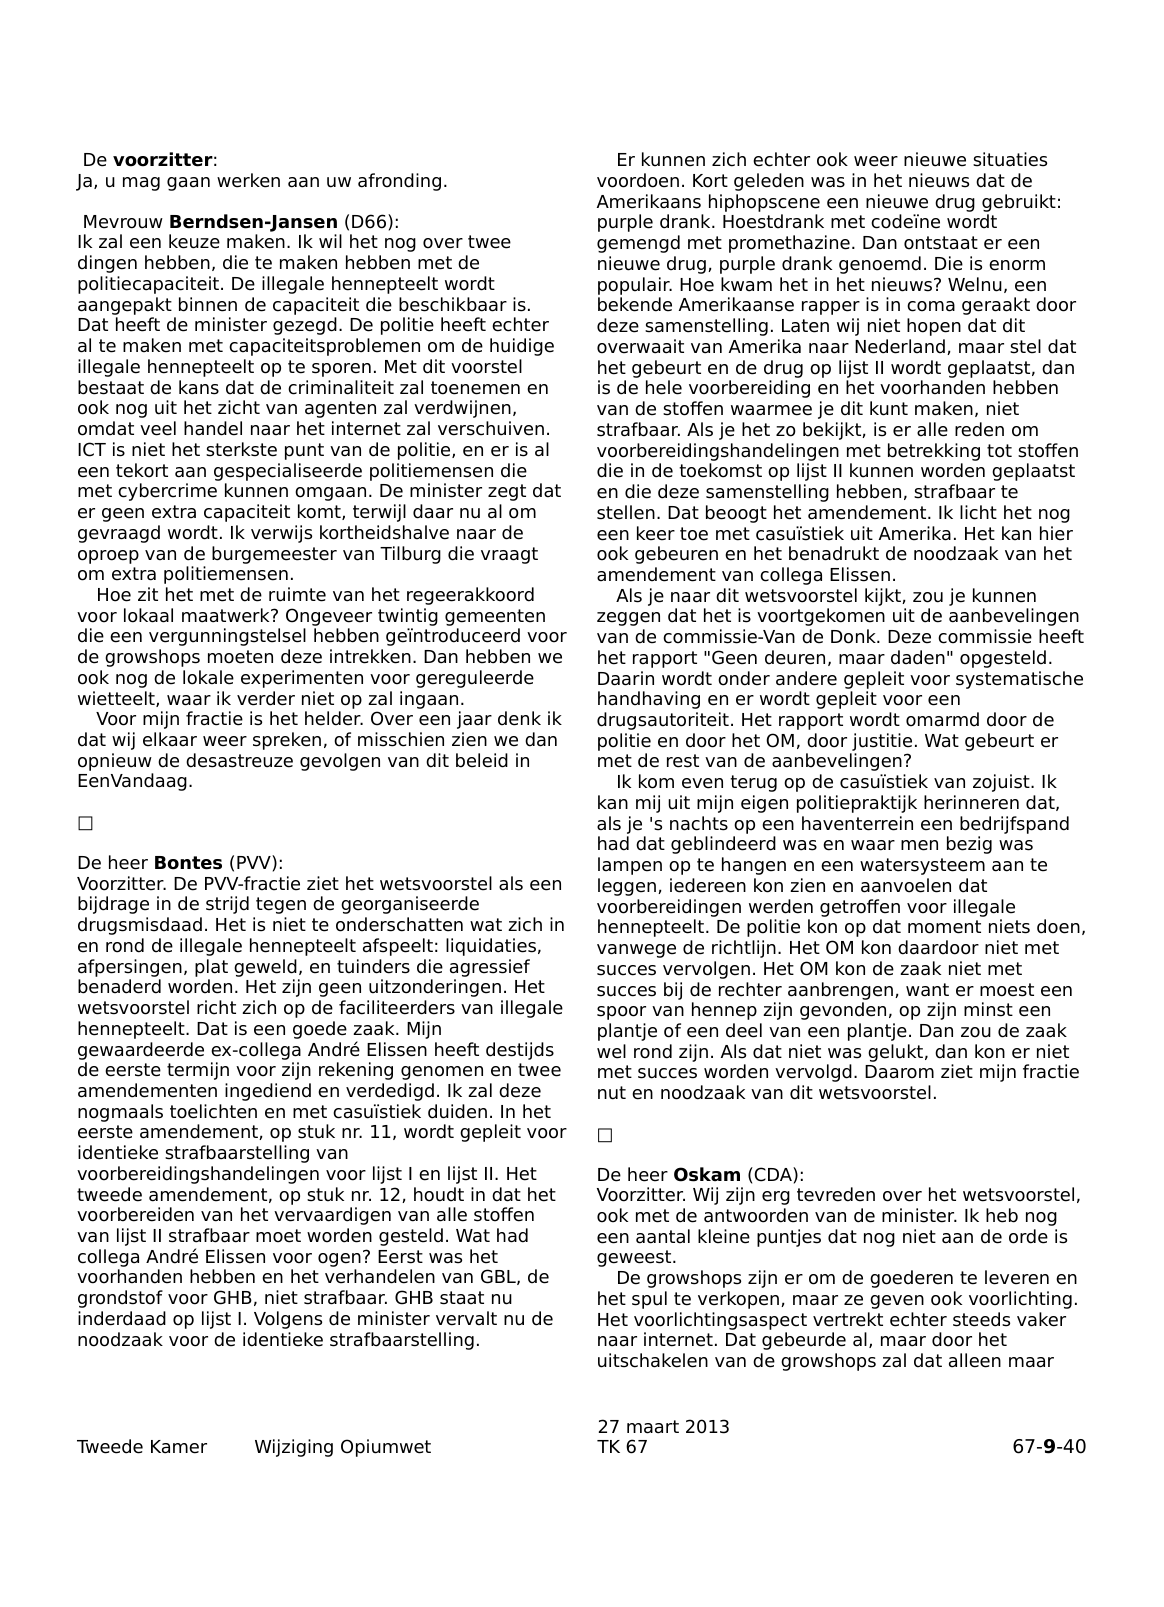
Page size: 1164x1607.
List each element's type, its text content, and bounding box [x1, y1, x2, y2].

text De heer Oskam (CDA): [596, 1164, 1087, 1185]
text Mevrouw Berndsen-Jansen (D66): [77, 212, 567, 232]
text Ik zal een keuze maken. Ik wil het nog over twee dingen hebben, die te maken hebben met de politiecapaciteit. De illegale hennepteelt wordt aangepakt binnen de capaciteit die beschikbaar is. Dat heeft de minister gezegd. De politie heeft echter al te maken met capaciteitsproblemen om de huidige illegale hennepteelt op te sporen. Met dit voorstel bestaat de kans dat de criminaliteit zal toenemen en ook nog uit het zicht van agenten zal verdwijnen, omdat veel handel naar het internet zal verschuiven. ICT is niet het sterkste punt van de politie, en er is al een tekort aan gespecialiseerde politiemensen die met cybercrime kunnen omgaan. De minister zegt dat er geen extra capaciteit komt, terwijl daar nu al om gevraagd wordt. Ik verwijs kortheidshalve naar de oproep van de burgemeester van Tilburg die vraagt om extra politiemensen. [77, 232, 567, 585]
text Voor mijn fractie is het helder. Over een jaar denk ik dat wij elkaar weer spreken, of misschien zien we dan opnieuw de desastreuze gevolgen van dit beleid in EenVandaag. [77, 709, 567, 792]
text □ [77, 812, 567, 833]
text □ [596, 1124, 1087, 1144]
text Ja, u mag gaan werken aan uw afronding. [77, 171, 567, 192]
text Hoe zit het met de ruimte van het regeerakkoord voor lokaal maatwerk? Ongeveer twintig gemeenten die een vergunningstelsel hebben geïntroduceerd voor de growshops moeten deze intrekken. Dan hebben we ook nog de lokale experimenten voor gereguleerde wietteelt, waar ik verder niet op zal ingaan. [77, 585, 567, 709]
text Voorzitter. Wij zijn erg tevreden over het wetsvoorstel, ook met de antwoorden van de minister. Ik heb nog een aantal kleine puntjes dat nog niet aan de orde is geweest. [596, 1185, 1087, 1268]
text De growshops zijn er om de goederen te leveren en het spul te verkopen, maar ze geven ook voorlichting. Het voorlichtingsaspect vertrekt echter steeds vaker naar internet. Dat gebeurde al, maar door het uitschakelen van de growshops zal dat alleen maar [596, 1268, 1087, 1372]
text Voorzitter. De PVV-fractie ziet het wetsvoorstel als een bijdrage in de strijd tegen de georganiseerde drugsmisdaad. Het is niet te onderschatten wat zich in en rond de illegale hennepteelt afspeelt: liquidaties, afpersingen, plat geweld, en tuinders die agressief benaderd worden. Het zijn geen uitzonderingen. Het wetsvoorstel richt zich op de faciliteerders van illegale hennepteelt. Dat is een goede zaak. Mijn gewaardeerde ex-collega André Elissen heeft destijds de eerste termijn voor zijn rekening genomen en twee amendementen ingediend en verdedigd. Ik zal deze nogmaals toelichten en met casuïstiek duiden. In het eerste amendement, op stuk nr. 11, wordt gepleit voor identieke strafbaarstelling van voorbereidingshandelingen voor lijst I en lijst II. Het tweede amendement, op stuk nr. 12, houdt in dat het voorbereiden van het vervaardigen van alle stoffen van lijst II strafbaar moet worden gesteld. Wat had collega André Elissen voor ogen? Eerst was het voorhanden hebben en het verhandelen van GBL, de grondstof voor GHB, niet strafbaar. GHB staat nu inderdaad op lijst I. Volgens de minister vervalt nu de noodzaak voor de identieke strafbaarstelling. [77, 873, 567, 1350]
text De voorzitter: [77, 150, 567, 171]
text Ik kom even terug op de casuïstiek van zojuist. Ik kan mij uit mijn eigen politiepraktijk herinneren dat, als je 's nachts op een haventerrein een bedrijfspand had dat geblindeerd was en waar men bezig was lampen op te hangen en een watersysteem aan te leggen, iedereen kon zien en aanvoelen dat voorbereidingen werden getroffen voor illegale hennepteelt. De politie kon op dat moment niets doen, vanwege de richtlijn. Het OM kon daardoor niet met succes vervolgen. Het OM kon de zaak niet met succes bij de rechter aanbrengen, want er moest een spoor van hennep zijn gevonden, op zijn minst een plantje of een deel van een plantje. Dan zou de zaak wel rond zijn. Als dat niet was gelukt, dan kon er niet met succes worden vervolgd. Daarom ziet mijn fractie nut en noodzaak van dit wetsvoorstel. [596, 772, 1087, 1104]
text Als je naar dit wetsvoorstel kijkt, zou je kunnen zeggen dat het is voortgekomen uit de aanbevelingen van de commissie-Van de Donk. Deze commissie heeft het rapport "Geen deuren, maar daden" opgesteld. Daarin wordt onder andere gepleit voor systematische handhaving en er wordt gepleit voor een drugsautoriteit. Het rapport wordt omarmd door de politie en door het OM, door justitie. Wat gebeurt er met de rest van de aanbevelingen? [596, 586, 1087, 772]
text Er kunnen zich echter ook weer nieuwe situaties voordoen. Kort geleden was in het nieuws dat de Amerikaans hiphopscene een nieuwe drug gebruikt: purple drank. Hoestdrank met codeïne wordt gemengd met promethazine. Dan ontstaat er een nieuwe drug, purple drank genoemd. Die is enorm populair. Hoe kwam het in het nieuws? Welnu, een bekende Amerikaanse rapper is in coma geraakt door deze samenstelling. Laten wij niet hopen dat dit overwaait van Amerika naar Nederland, maar stel dat het gebeurt en de drug op lijst II wordt geplaatst, dan is de hele voorbereiding en het voorhanden hebben van de stoffen waarmee je dit kunt maken, niet strafbaar. Als je het zo bekijkt, is er alle reden om voorbereidingshandelingen met betrekking tot stoffen die in de toekomst op lijst II kunnen worden geplaatst en die deze samenstelling hebben, strafbaar te stellen. Dat beoogt het amendement. Ik licht het nog een keer toe met casuïstiek uit Amerika. Het kan hier ook gebeuren en het benadrukt de noodzaak van het amendement van collega Elissen. [596, 150, 1087, 586]
text De heer Bontes (PVV): [77, 853, 567, 873]
